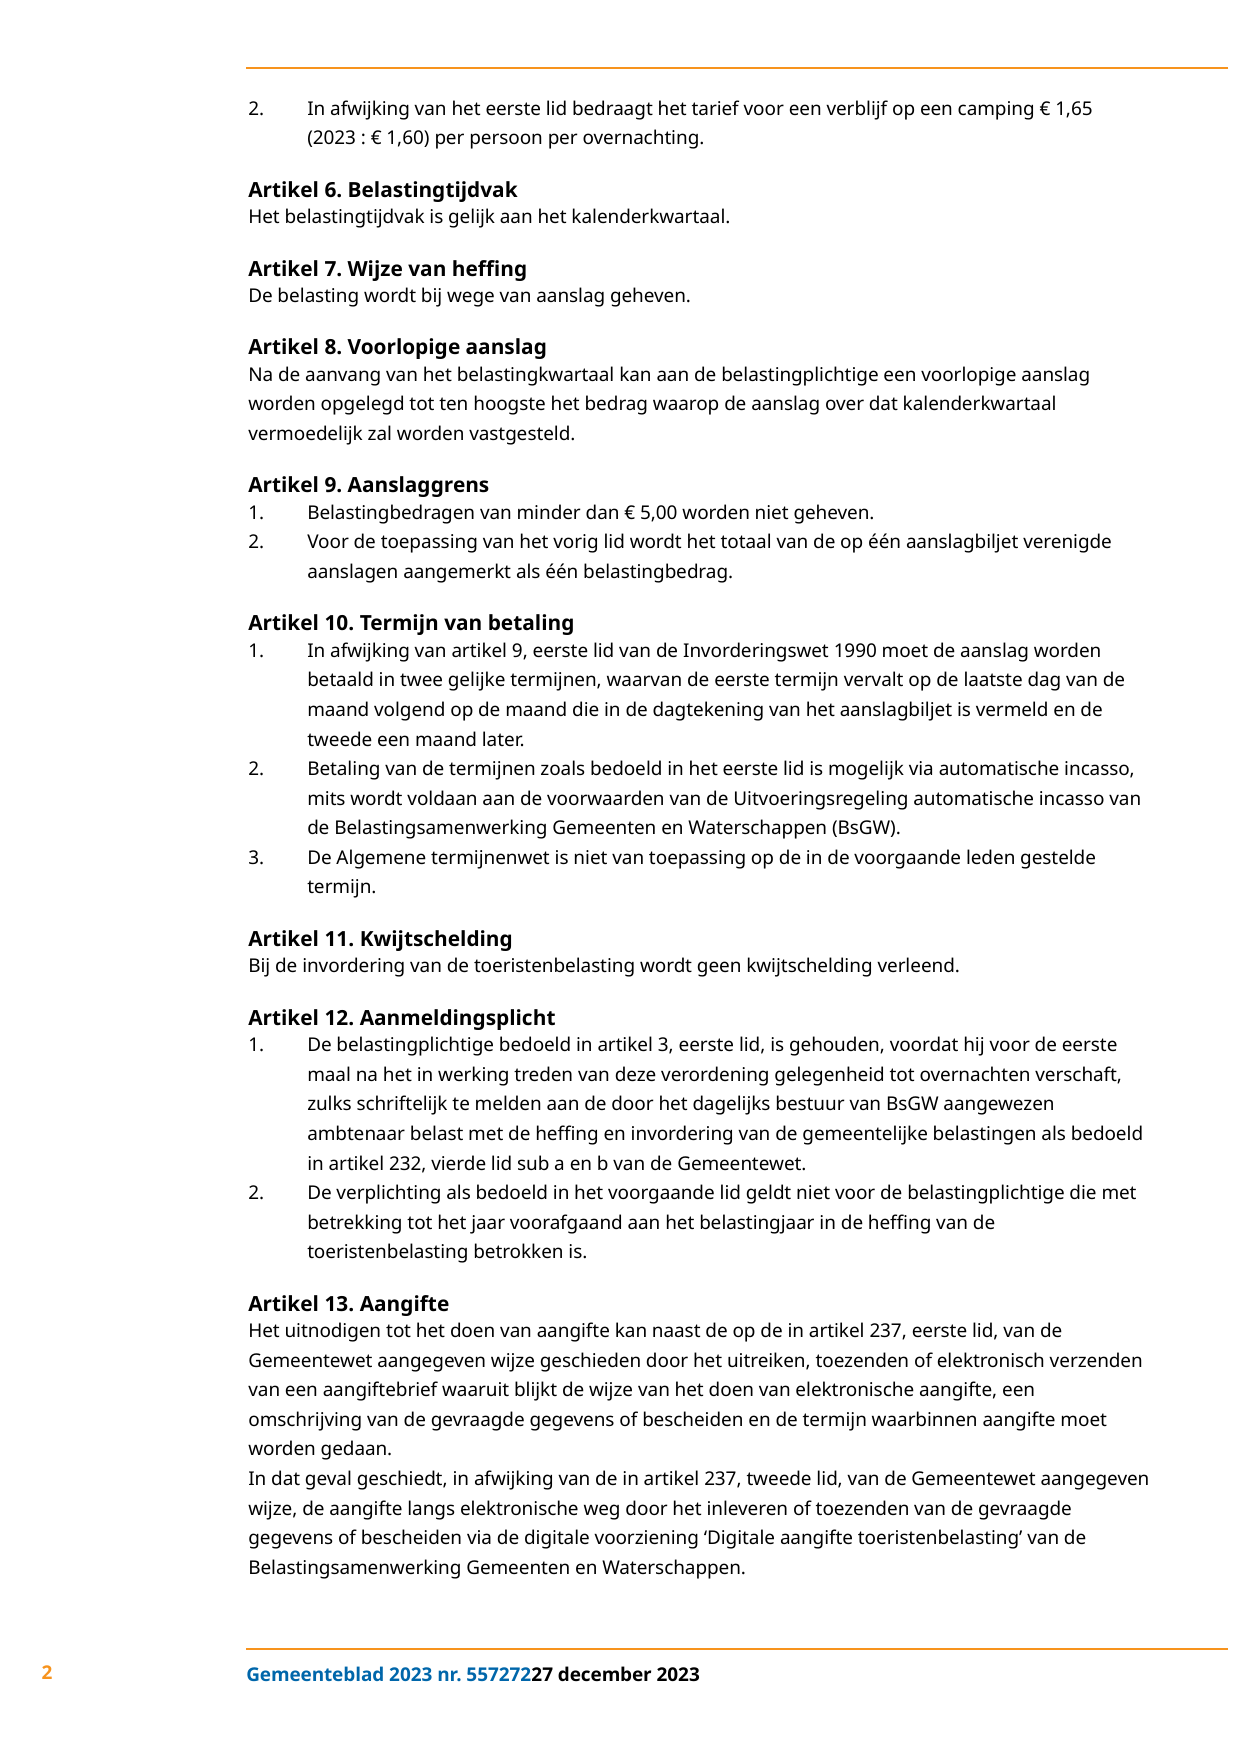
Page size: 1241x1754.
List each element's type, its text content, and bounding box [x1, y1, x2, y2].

list De verplichting als bedoeld in het voorgaande lid geldt niet voor de belastingplichtige die met betrekking tot het jaar voorafgaand aan het belastingjaar in de heffing van de toeristenbelasting betrokken is. [248, 1179, 1152, 1264]
text In dat geval geschiedt, in afwijking van de in artikel 237, tweede lid, van de Gemeentewet aangegeven wijze, de aangifte langs elektronische weg door het inleveren of toezenden van de gevraagde gegevens of bescheiden via de digitale voorziening ‘Digitale aangifte toeristenbelasting’ van de Belastingsamenwerking Gemeenten en Waterschappen. [248, 1465, 1152, 1580]
picture [41, 47, 231, 172]
text Na de aanvang van het belastingkwartaal kan aan de belastingplichtige een voorlopige aanslag worden opgelegd tot ten hoogste het bedrag waarop de aanslag over dat kalenderkwartaal vermoedelijk zal worden vastgesteld. [248, 361, 1152, 446]
list In afwijking van het eerste lid bedraagt het tarief voor een verblijf op een camping € 1,65 (2023 : € 1,60) per persoon per overnachting. [248, 95, 1152, 150]
list Betaling van de termijnen zoals bedoeld in het eerste lid is mogelijk via automatische incasso, mits wordt voldaan aan de voorwaarden van de Uitvoeringsregeling automatische incasso van de Belastingsamenwerking Gemeenten en Waterschappen (BsGW). [248, 755, 1152, 840]
text Artikel 11. Kwijtschelding [248, 924, 1152, 952]
list Belastingbedragen van minder dan € 5,00 worden niet geheven. [248, 499, 1152, 525]
text Artikel 10. Termijn van betaling [248, 608, 1152, 637]
text De belasting wordt bij wege van aanslag geheven. [248, 282, 1152, 308]
text Bij de invordering van de toeristenbelasting wordt geen kwijtschelding verleend. [248, 952, 1152, 978]
text Het belastingtijdvak is gelijk aan het kalenderkwartaal. [248, 203, 1152, 229]
text Artikel 13. Aangifte [248, 1289, 1152, 1317]
list De belastingplichtige bedoeld in artikel 3, eerste lid, is gehouden, voordat hij voor de eerste maal na het in werking treden van deze verordening gelegenheid tot overnachten verschaft, zulks schriftelijk te melden aan de door het dagelijks bestuur van BsGW aangewezen ambtenaar belast met de heffing en invordering van de gemeentelijke belastingen als bedoeld in artikel 232, vierde lid sub a en b van de Gemeentewet. [248, 1031, 1152, 1175]
text Artikel 7. Wijze van heffing [248, 254, 1152, 282]
list De Algemene termijnenwet is niet van toepassing op de in de voorgaande leden gestelde termijn. [248, 844, 1152, 899]
list Voor de toepassing van het vorig lid wordt het totaal van de op één aanslagbiljet verenigde aanslagen aangemerkt als één belastingbedrag. [248, 528, 1152, 584]
text Artikel 9. Aanslaggrens [248, 471, 1152, 499]
list In afwijking van artikel 9, eerste lid van de Invorderingswet 1990 moet de aanslag worden betaald in twee gelijke termijnen, waarvan de eerste termijn vervalt op de laatste dag van de maand volgend op de maand die in de dagtekening van het aanslagbiljet is vermeld en de tweede een maand later. [248, 637, 1152, 751]
text Artikel 6. Belastingtijdvak [248, 175, 1152, 203]
text Het uitnodigen tot het doen van aangifte kan naast de op de in artikel 237, eerste lid, van de Gemeentewet aangegeven wijze geschieden door het uitreiken, toezenden of elektronisch verzenden van een aangiftebrief waaruit blijkt de wijze van het doen van elektronische aangifte, een omschrijving van de gevraagde gegevens of bescheiden en de termijn waarbinnen aangifte moet worden gedaan. [248, 1317, 1152, 1461]
text Artikel 8. Voorlopige aanslag [248, 332, 1152, 361]
text Artikel 12. Aanmeldingsplicht [248, 1003, 1152, 1031]
